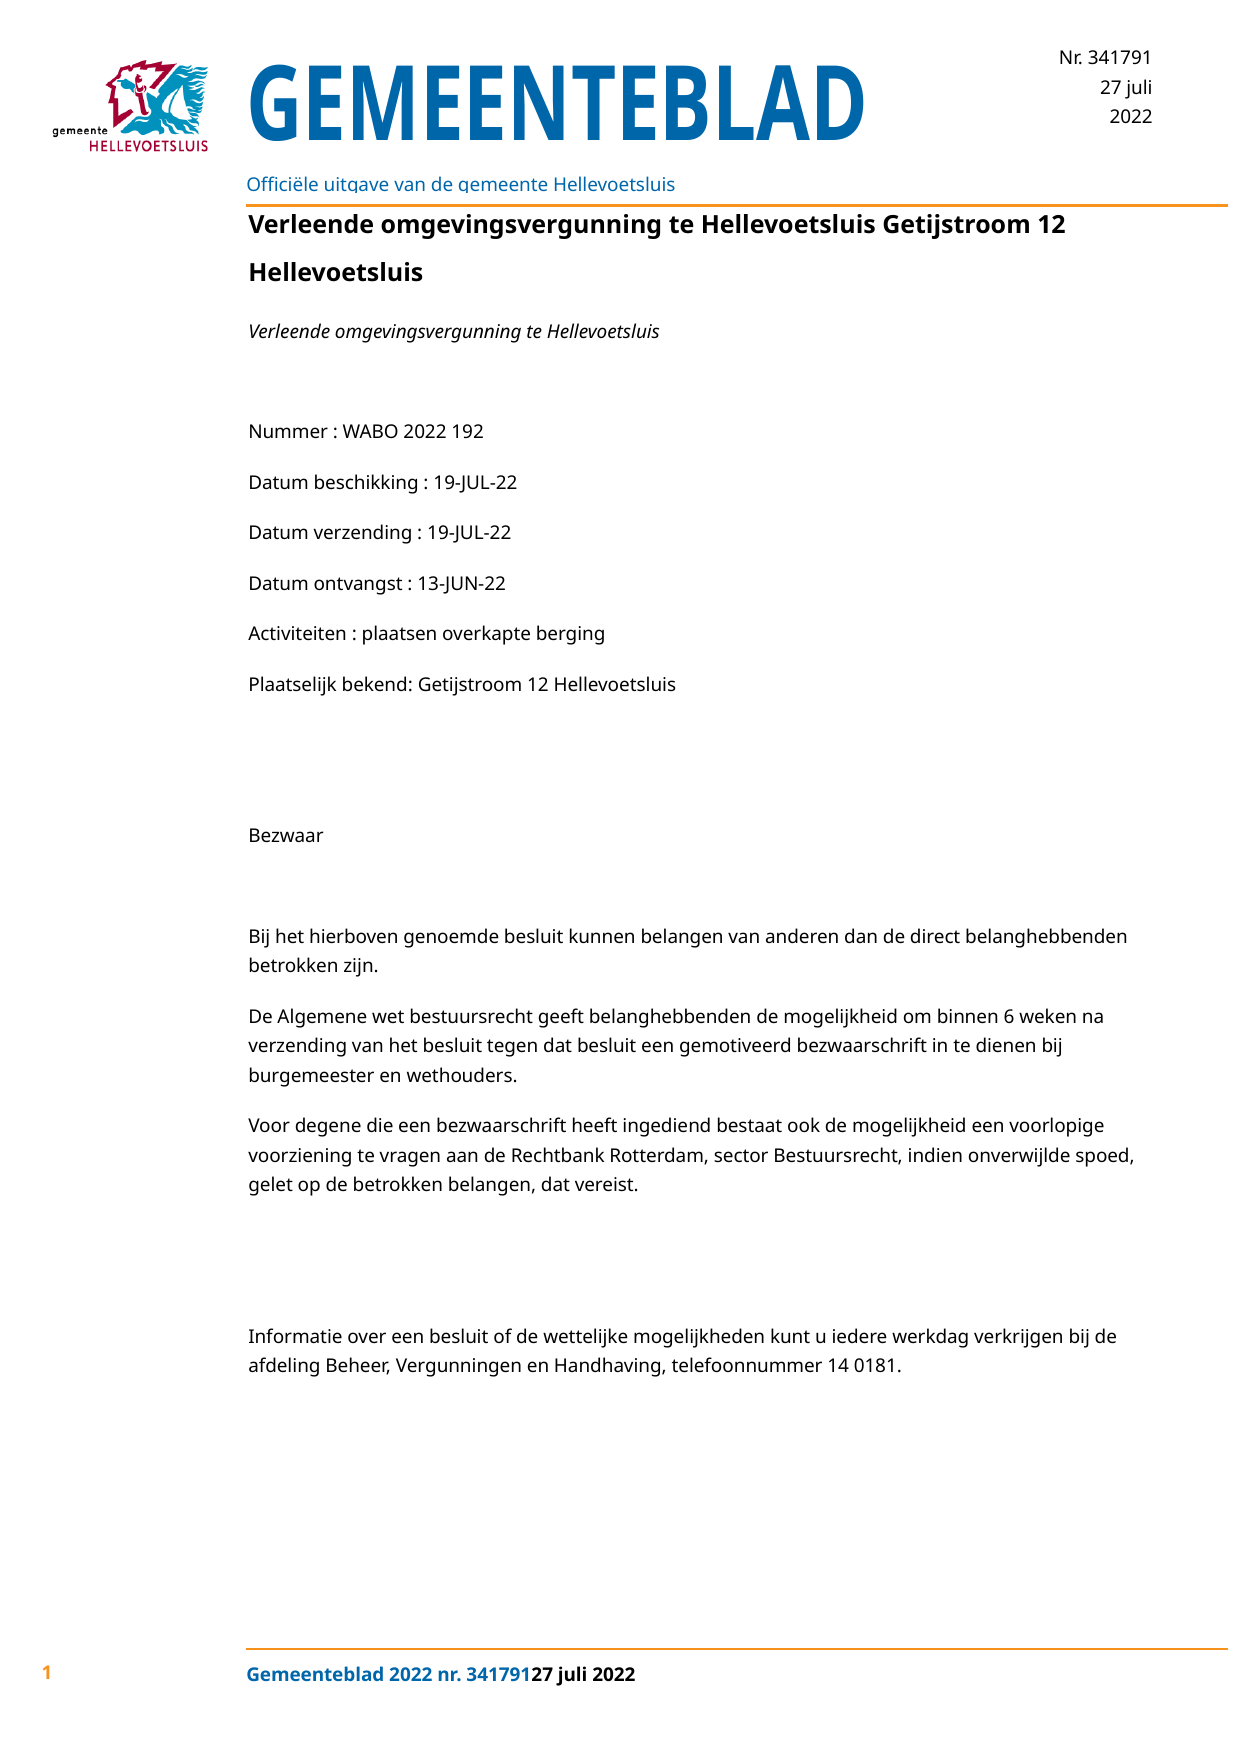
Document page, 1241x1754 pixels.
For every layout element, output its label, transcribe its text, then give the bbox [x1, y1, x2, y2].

text Voor degene die een bezwaarschrift heeft ingediend bestaat ook de mogelijkheid een voorlopige voorziening te vragen aan de Rechtbank Rotterdam, sector Bestuursrecht, indien onverwijlde spoed, gelet op de betrokken belangen, dat vereist. [248, 1112, 1152, 1197]
text De Algemene wet bestuursrecht geeft belanghebbenden de mogelijkheid om binnen 6 weken na verzending van het besluit tegen dat besluit een gemotiveerd bezwaarschrift in te dienen bij burgemeester en wethouders. [248, 1003, 1152, 1088]
text Activiteiten : plaatsen overkapte berging [248, 620, 1152, 646]
text Datum verzending : 19-JUL-22 [248, 519, 1152, 545]
text Verleende omgevingsvergunning te Hellevoetsluis Getijstroom 12 Hellevoetsluis [248, 207, 1152, 288]
text Datum ontvangst : 13-JUN-22 [248, 570, 1152, 596]
text Datum beschikking : 19-JUL-22 [248, 469, 1152, 495]
picture [41, 47, 231, 172]
text Bij het hierboven genoemde besluit kunnen belangen van anderen dan de direct belanghebbenden betrokken zijn. [248, 923, 1152, 978]
text Verleende omgevingsvergunning te Hellevoetsluis [248, 318, 1152, 344]
text Informatie over een besluit of de wettelijke mogelijkheden kunt u iedere werkdag verkrijgen bij de afdeling Beheer, Vergunningen en Handhaving, telefoonnummer 14 0181. [248, 1323, 1152, 1378]
text Bezwaar [248, 822, 1152, 848]
text Nummer : WABO 2022 192 [248, 419, 1152, 444]
text Plaatselijk bekend: Getijstroom 12 Hellevoetsluis [248, 671, 1152, 697]
